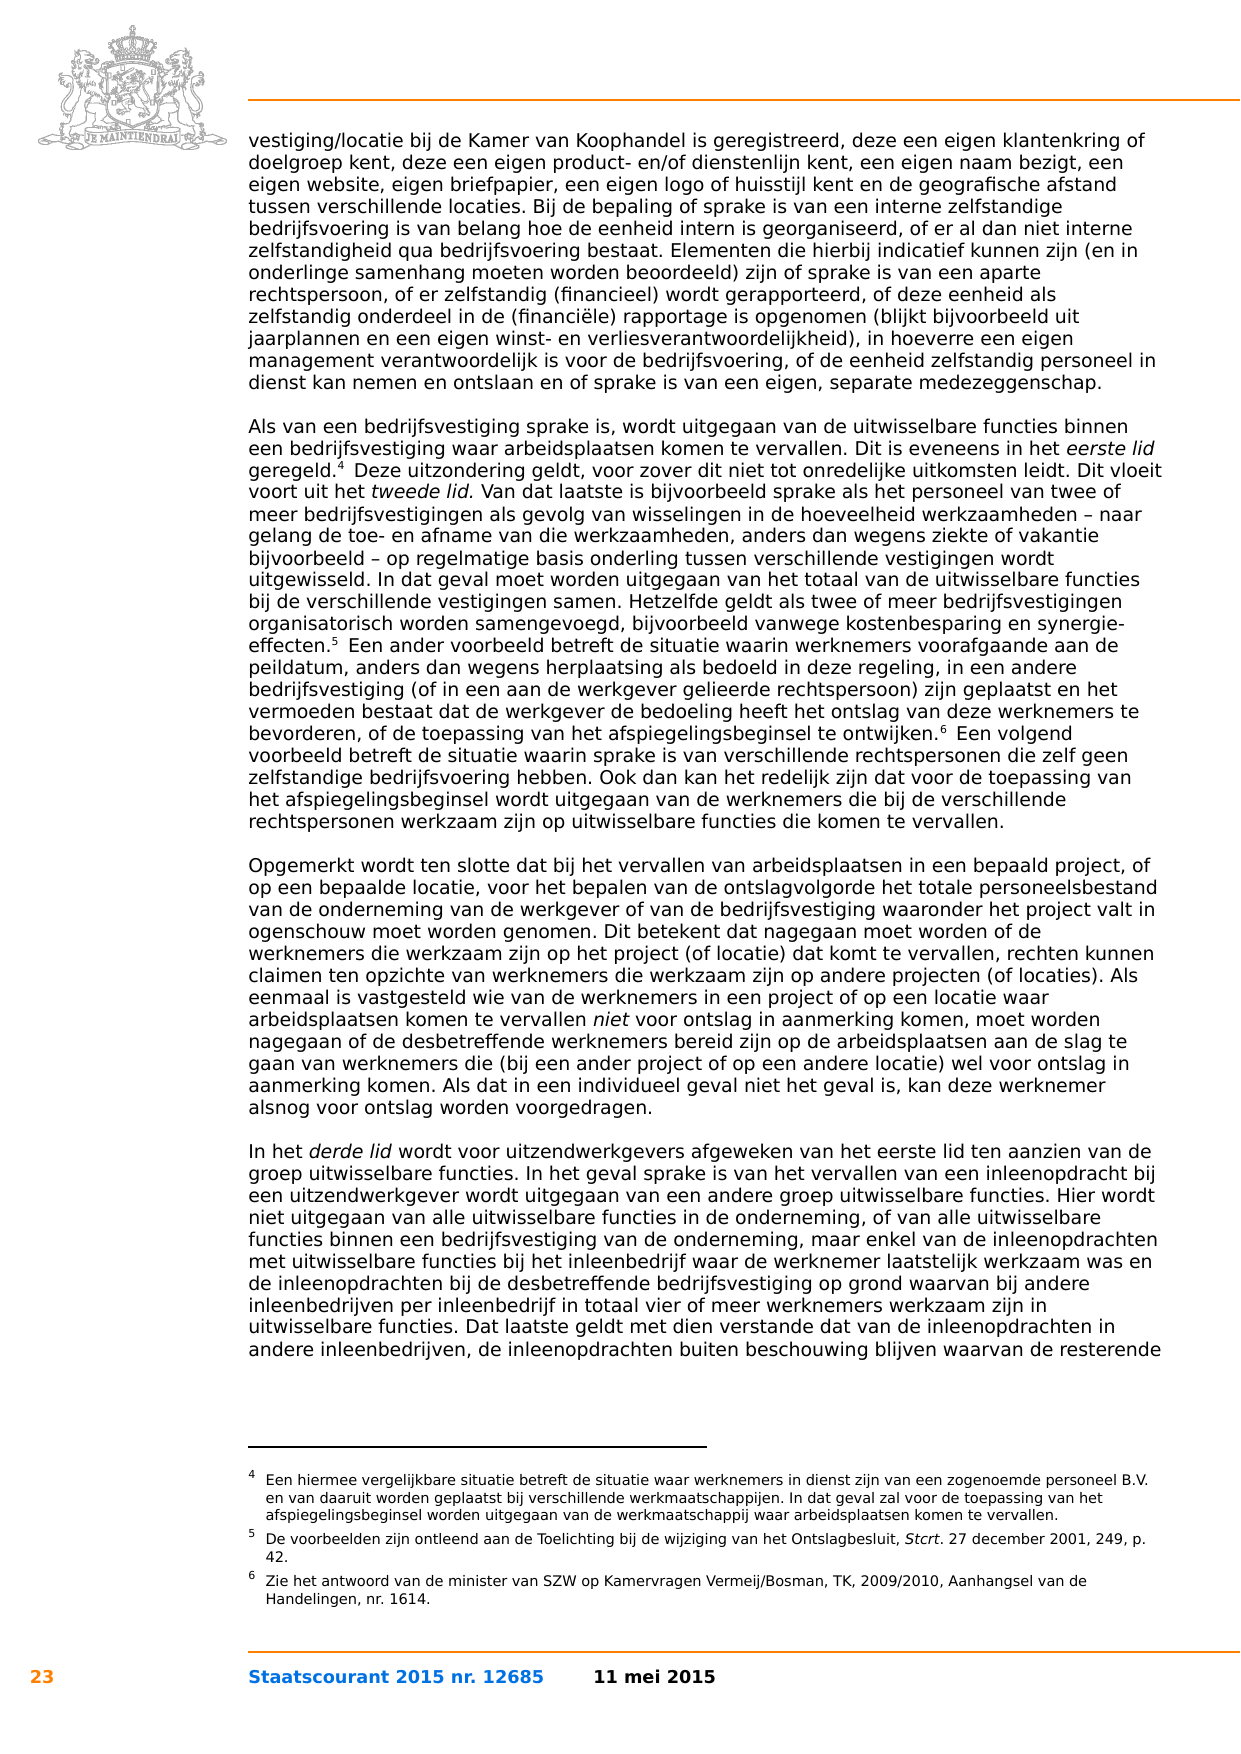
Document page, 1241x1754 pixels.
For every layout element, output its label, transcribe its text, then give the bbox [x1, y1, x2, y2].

text Als van een bedrijfsvestiging sprake is, wordt uitgegaan van de uitwisselbare functies binnen een bedrijfsvestiging waar arbeidsplaatsen komen te vervallen. Dit is eveneens in het eerste lid geregeld. Deze uitzondering geldt, voor zover dit niet tot onredelijke uitkomsten leidt. Dit vloeit voort uit het tweede lid. Van dat laatste is bijvoorbeeld sprake als het personeel van twee of meer bedrijfsvestigingen als gevolg van wisselingen in de hoeveelheid werkzaamheden – naar gelang de toe- en afname van die werkzaamheden, anders dan wegens ziekte of vakantie bijvoorbeeld – op regelmatige basis onderling tussen verschillende vestigingen wordt uitgewisseld. In dat geval moet worden uitgegaan van het totaal van de uitwisselbare functies bij de verschillende vestigingen samen. Hetzelfde geldt als twee of meer bedrijfsvestigingen organisatorisch worden samengevoegd, bijvoorbeeld vanwege kostenbesparing en synergie-effecten. Een ander voorbeeld betreft de situatie waarin werknemers voorafgaande aan de peildatum, anders dan wegens herplaatsing als bedoeld in deze regeling, in een andere bedrijfsvestiging (of in een aan de werkgever gelieerde rechtspersoon) zijn geplaatst en het vermoeden bestaat dat de werkgever de bedoeling heeft het ontslag van deze werknemers te bevorderen, of de toepassing van het afspiegelingsbeginsel te ontwijken. Een volgend voorbeeld betreft de situatie waarin sprake is van verschillende rechtspersonen die zelf geen zelfstandige bedrijfsvoering hebben. Ook dan kan het redelijk zijn dat voor de toepassing van het afspiegelingsbeginsel wordt uitgegaan van de werknemers die bij de verschillende rechtspersonen werkzaam zijn op uitwisselbare functies die komen te vervallen. [248, 416, 1163, 833]
picture [38, 25, 227, 150]
text Een hiermee vergelijkbare situatie betreft de situatie waar werknemers in dienst zijn van een zogenoemde personeel B.V. en van daaruit worden geplaatst bij verschillende werkmaatschappijen. In dat geval zal voor de toepassing van het afspiegelingsbeginsel worden uitgegaan van de werkmaatschappij waar arbeidsplaatsen komen te vervallen. [248, 1468, 1163, 1524]
text De voorbeelden zijn ontleend aan de Toelichting bij de wijziging van het Ontslagbesluit, Stcrt. 27 december 2001, 249, p. 42. [248, 1527, 1163, 1566]
text In het derde lid wordt voor uitzendwerkgevers afgeweken van het eerste lid ten aanzien van de groep uitwisselbare functies. In het geval sprake is van het vervallen van een inleenopdracht bij een uitzendwerkgever wordt uitgegaan van een andere groep uitwisselbare functies. Hier wordt niet uitgegaan van alle uitwisselbare functies in de onderneming, of van alle uitwisselbare functies binnen een bedrijfsvestiging van de onderneming, maar enkel van de inleenopdrachten met uitwisselbare functies bij het inleenbedrijf waar de werknemer laatstelijk werkzaam was en de inleenopdrachten bij de desbetreffende bedrijfsvestiging op grond waarvan bij andere inleenbedrijven per inleenbedrijf in totaal vier of meer werknemers werkzaam zijn in uitwisselbare functies. Dat laatste geldt met dien verstande dat van de inleenopdrachten in andere inleenbedrijven, de inleenopdrachten buiten beschouwing blijven waarvan de resterende [248, 1141, 1163, 1360]
text vestiging/locatie bij de Kamer van Koophandel is geregistreerd, deze een eigen klantenkring of doelgroep kent, deze een eigen product- en/of dienstenlijn kent, een eigen naam bezigt, een eigen website, eigen briefpapier, een eigen logo of huisstijl kent en de geografische afstand tussen verschillende locaties. Bij de bepaling of sprake is van een interne zelfstandige bedrijfsvoering is van belang hoe de eenheid intern is georganiseerd, of er al dan niet interne zelfstandigheid qua bedrijfsvoering bestaat. Elementen die hierbij indicatief kunnen zijn (en in onderlinge samenhang moeten worden beoordeeld) zijn of sprake is van een aparte rechtspersoon, of er zelfstandig (financieel) wordt gerapporteerd, of deze eenheid als zelfstandig onderdeel in de (financiële) rapportage is opgenomen (blijkt bijvoorbeeld uit jaarplannen en een eigen winst- en verliesverantwoordelijkheid), in hoeverre een eigen management verantwoordelijk is voor de bedrijfsvoering, of de eenheid zelfstandig personeel in dienst kan nemen en ontslaan en of sprake is van een eigen, separate medezeggenschap. [248, 130, 1163, 394]
text Zie het antwoord van de minister van SZW op Kamervragen Vermeij/Bosman, TK, 2009/2010, Aanhangsel van de Handelingen, nr. 1614. [248, 1569, 1163, 1608]
text Opgemerkt wordt ten slotte dat bij het vervallen van arbeidsplaatsen in een bepaald project, of op een bepaalde locatie, voor het bepalen van de ontslagvolgorde het totale personeelsbestand van de onderneming van de werkgever of van de bedrijfsvestiging waaronder het project valt in ogenschouw moet worden genomen. Dit betekent dat nagegaan moet worden of de werknemers die werkzaam zijn op het project (of locatie) dat komt te vervallen, rechten kunnen claimen ten opzichte van werknemers die werkzaam zijn op andere projecten (of locaties). Als eenmaal is vastgesteld wie van de werknemers in een project of op een locatie waar arbeidsplaatsen komen te vervallen niet voor ontslag in aanmerking komen, moet worden nagegaan of de desbetreffende werknemers bereid zijn op de arbeidsplaatsen aan de slag te gaan van werknemers die (bij een ander project of op een andere locatie) wel voor ontslag in aanmerking komen. Als dat in een individueel geval niet het geval is, kan deze werknemer alsnog voor ontslag worden voorgedragen. [248, 855, 1163, 1119]
